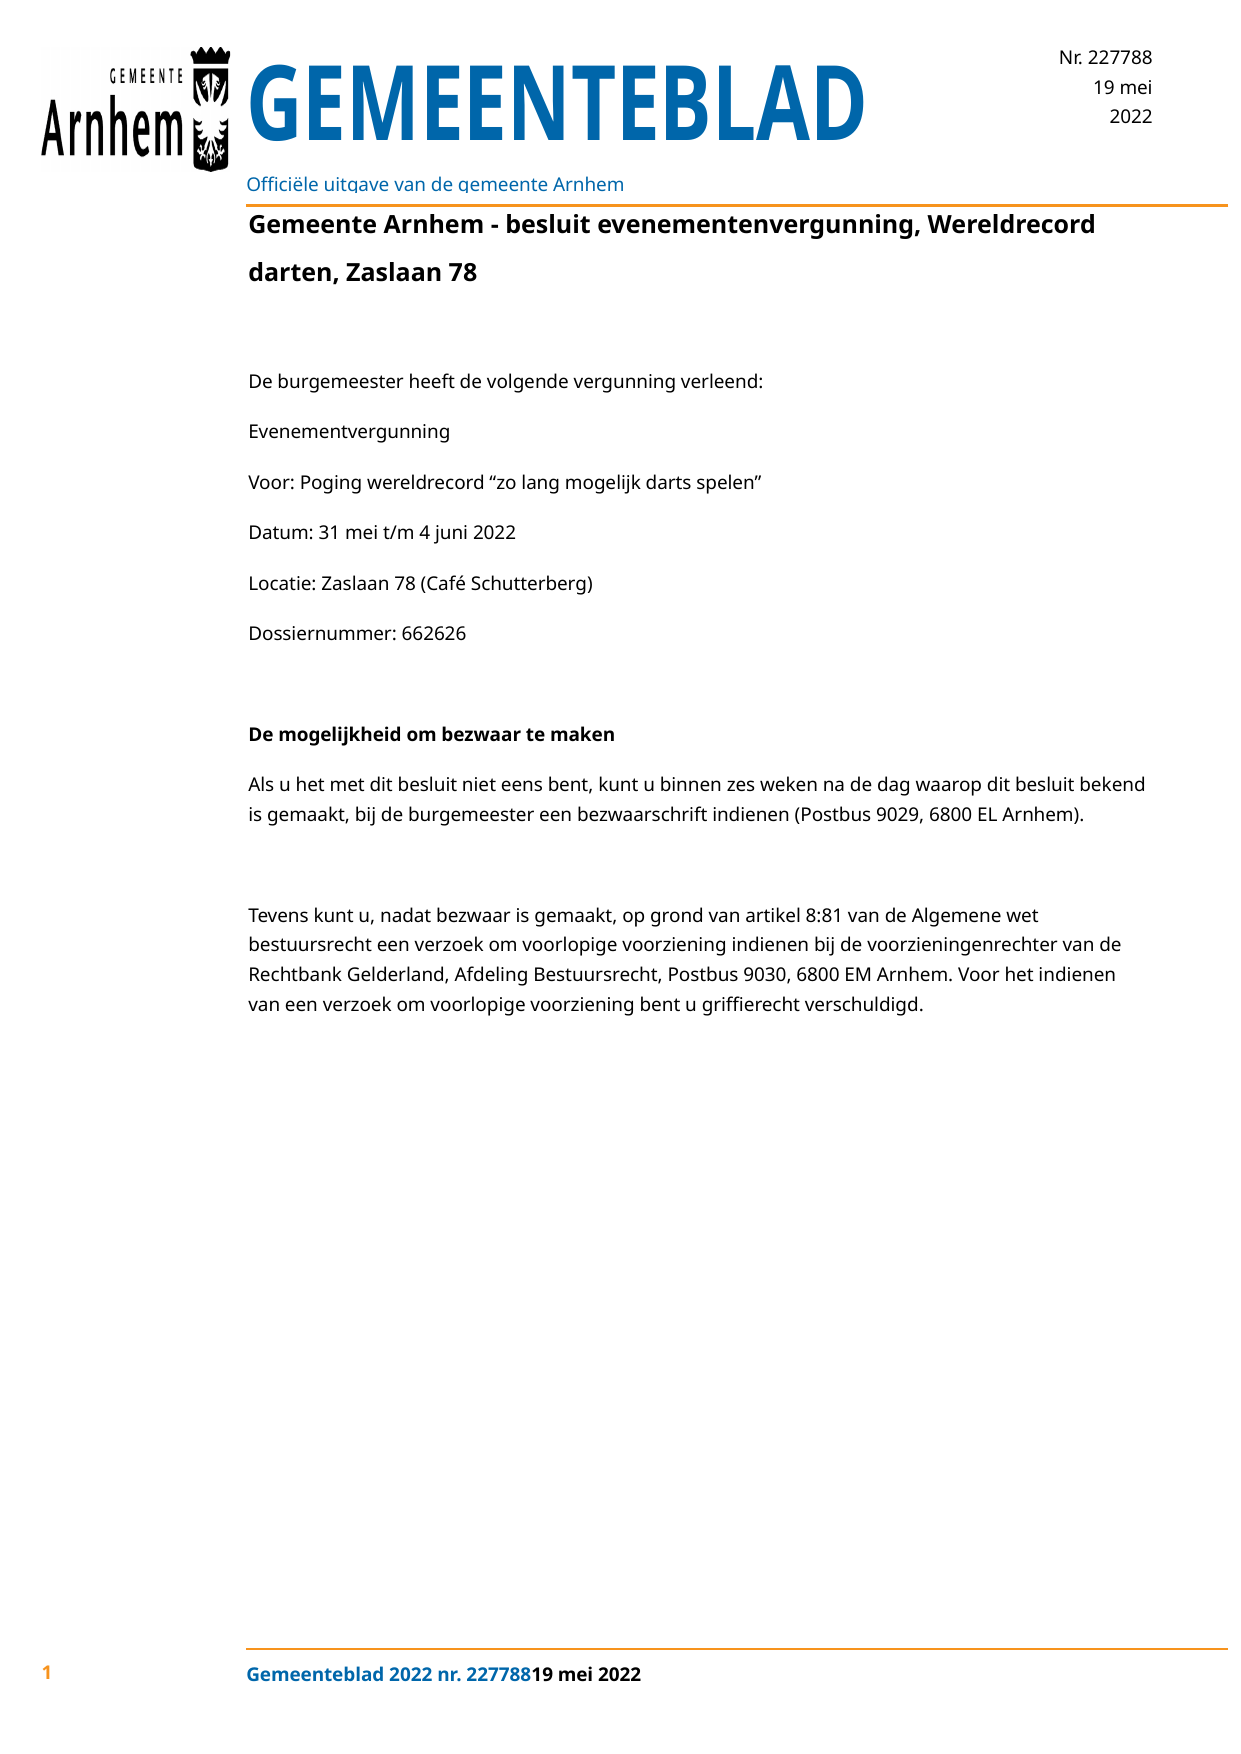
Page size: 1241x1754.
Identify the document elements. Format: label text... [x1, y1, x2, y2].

text Tevens kunt u, nadat bezwaar is gemaakt, op grond van artikel 8:81 van de Algemene wet bestuursrecht een verzoek om voorlopige voorziening indienen bij de voorzieningenrechter van de Rechtbank Gelderland, Afdeling Bestuursrecht, Postbus 9030, 6800 EM Arnhem. Voor het indienen van een verzoek om voorlopige voorziening bent u griffierecht verschuldigd. [248, 902, 1152, 1017]
text Gemeente Arnhem - besluit evenementenvergunning, Wereldrecord darten, Zaslaan 78 [248, 207, 1152, 288]
text Dossiernummer: 662626 [248, 620, 1152, 646]
text Locatie: Zaslaan 78 (Café Schutterberg) [248, 570, 1152, 596]
text Als u het met dit besluit niet eens bent, kunt u binnen zes weken na de dag waarop dit besluit bekend is gemaakt, bij de burgemeester een bezwaarschrift indienen (Postbus 9029, 6800 EL Arnhem). [248, 772, 1152, 827]
picture [41, 47, 231, 172]
text De mogelijkheid om bezwaar te maken [248, 721, 1152, 747]
text De burgemeester heeft de volgende vergunning verleend: [248, 368, 1152, 394]
text Voor: Poging wereldrecord “zo lang mogelijk darts spelen” [248, 469, 1152, 495]
text Evenementvergunning [248, 419, 1152, 444]
text Datum: 31 mei t/m 4 juni 2022 [248, 519, 1152, 545]
